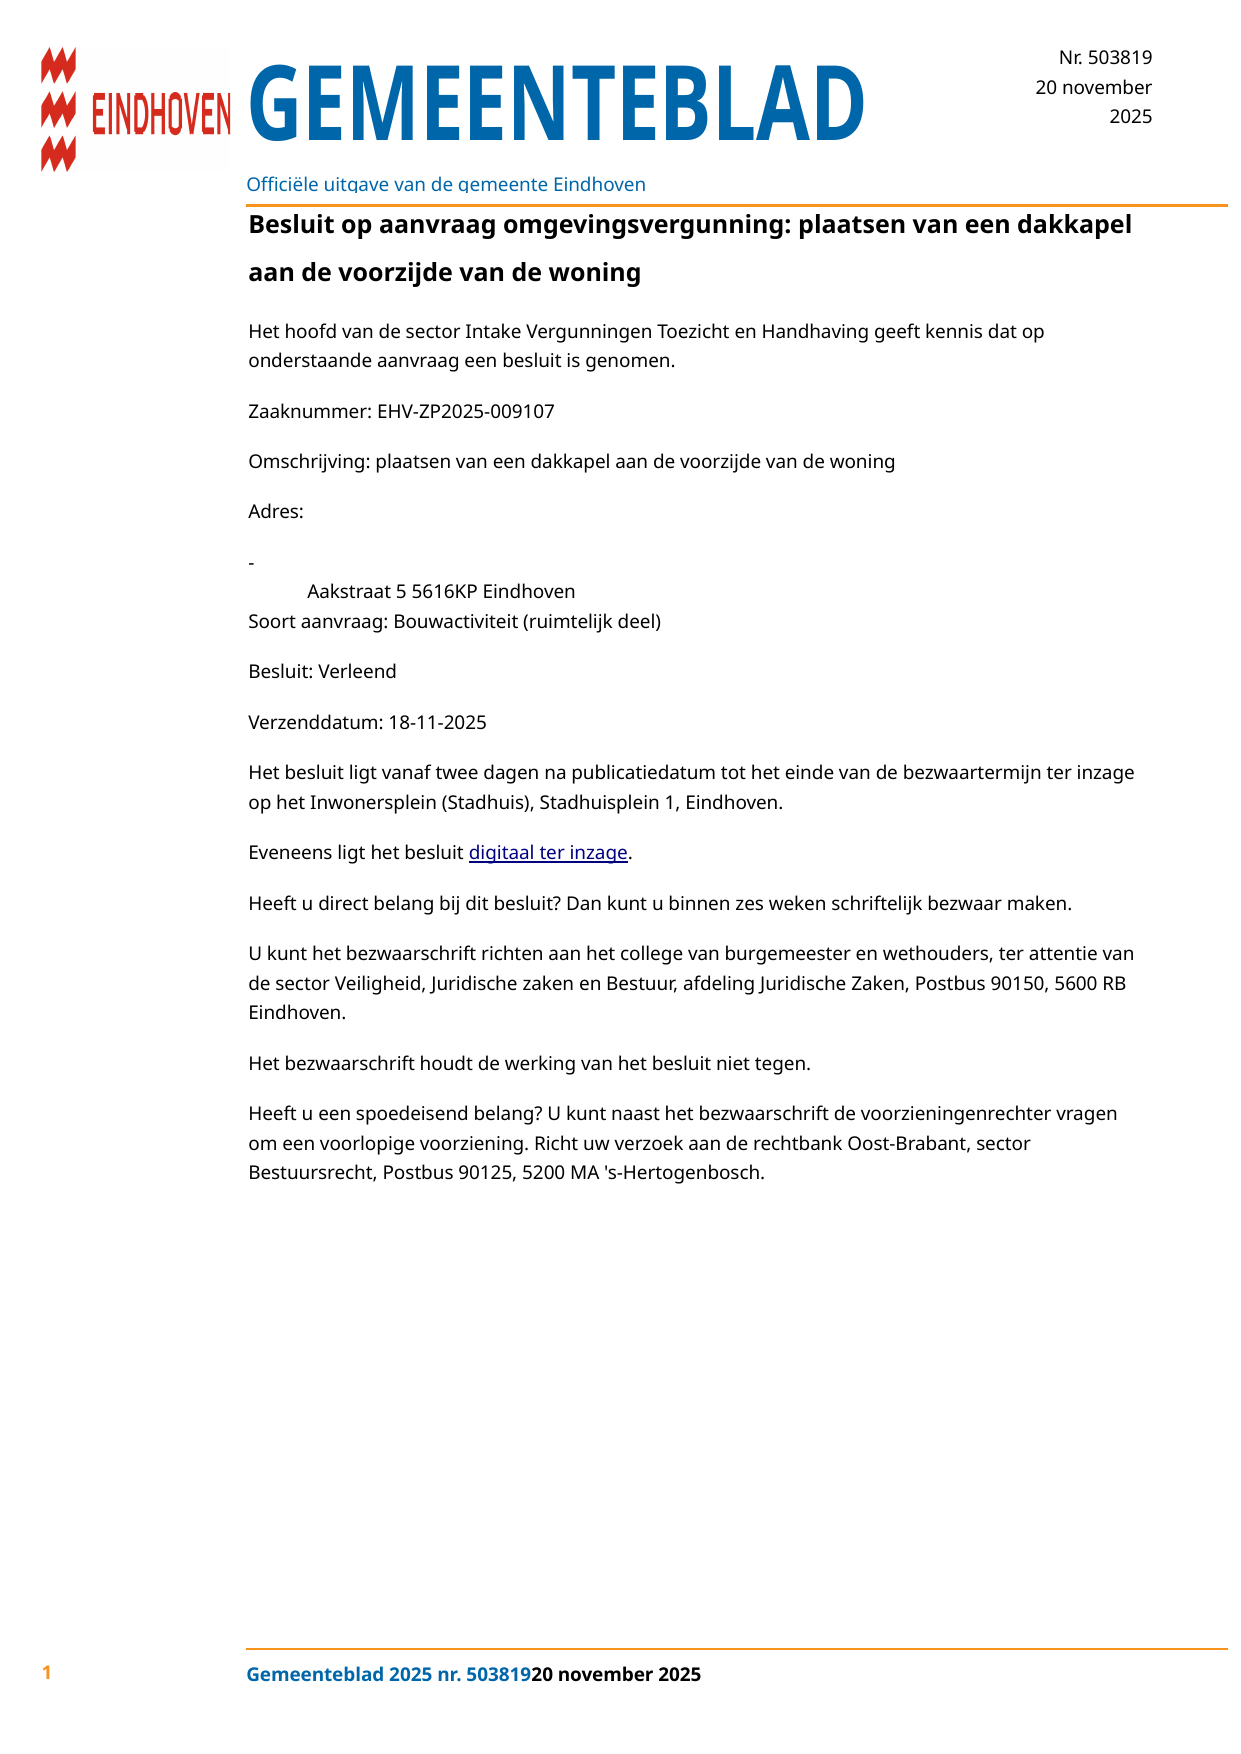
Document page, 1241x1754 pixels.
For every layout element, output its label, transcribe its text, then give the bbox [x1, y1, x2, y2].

text Het hoofd van de sector Intake Vergunningen Toezicht en Handhaving geeft kennis dat op onderstaande aanvraag een besluit is genomen. [248, 318, 1152, 373]
list Aakstraat 5 5616KP Eindhoven [248, 579, 1152, 604]
text Het bezwaarschrift houdt de werking van het besluit niet tegen. [248, 1050, 1152, 1076]
text Omschrijving: plaatsen van een dakkapel aan de voorzijde van de woning [248, 448, 1152, 474]
text Eveneens ligt het besluit digitaal ter inzage. [248, 839, 1152, 865]
text Besluit op aanvraag omgevingsvergunning: plaatsen van een dakkapel aan de voorzijde van de woning [248, 207, 1152, 288]
text U kunt het bezwaarschrift richten aan het college van burgemeester en wethouders, ter attentie van de sector Veiligheid, Juridische zaken en Bestuur, afdeling Juridische Zaken, Postbus 90150, 5600 RB Eindhoven. [248, 940, 1152, 1025]
picture [41, 47, 231, 172]
text Soort aanvraag: Bouwactiviteit (ruimtelijk deel) [248, 608, 1152, 634]
text Verzenddatum: 18-11-2025 [248, 709, 1152, 735]
text Het besluit ligt vanaf twee dagen na publicatiedatum tot het einde van de bezwaartermijn ter inzage op het Inwonersplein (Stadhuis), Stadhuisplein 1, Eindhoven. [248, 759, 1152, 815]
text Besluit: Verleend [248, 659, 1152, 684]
text Heeft u direct belang bij dit besluit? Dan kunt u binnen zes weken schriftelijk bezwaar maken. [248, 890, 1152, 916]
text Adres: [248, 499, 1152, 524]
text Zaaknummer: EHV-ZP2025-009107 [248, 398, 1152, 424]
text Heeft u een spoedeisend belang? U kunt naast het bezwaarschrift de voorzieningenrechter vragen om een voorlopige voorziening. Richt uw verzoek aan de rechtbank Oost-Brabant, sector Bestuursrecht, Postbus 90125, 5200 MA 's-Hertogenbosch. [248, 1100, 1152, 1185]
